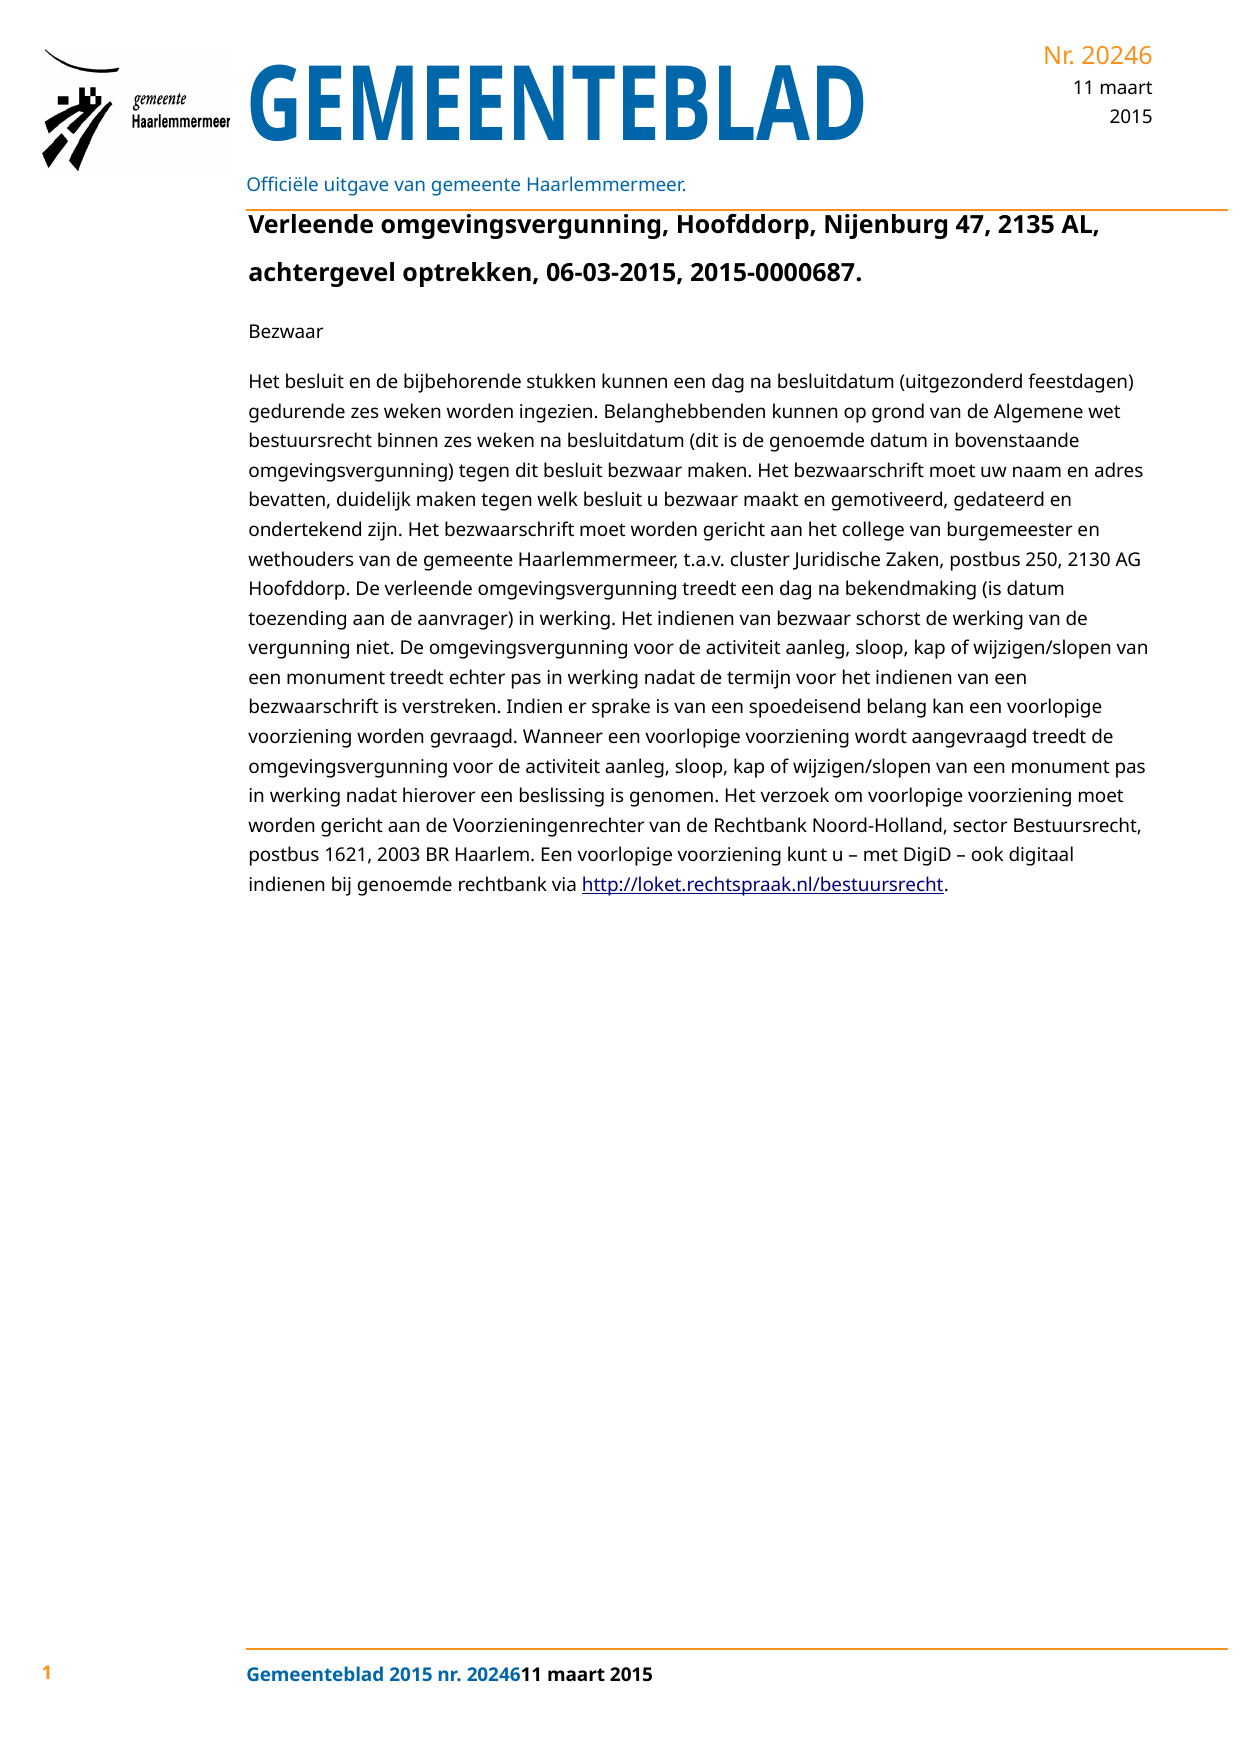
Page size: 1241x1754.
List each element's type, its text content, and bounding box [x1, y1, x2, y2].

text Bezwaar [248, 318, 1152, 344]
text Verleende omgevingsvergunning, Hoofddorp, Nijenburg 47, 2135 AL, achtergevel optrekken, 06-03-2015, 2015-0000687. [248, 211, 1152, 288]
picture [41, 47, 231, 172]
text Het besluit en de bijbehorende stukken kunnen een dag na besluitdatum (uitgezonderd feestdagen) gedurende zes weken worden ingezien. Belanghebbenden kunnen op grond van de Algemene wet bestuursrecht binnen zes weken na besluitdatum (dit is de genoemde datum in bovenstaande omgevingsvergunning) tegen dit besluit bezwaar maken. Het bezwaarschrift moet uw naam en adres bevatten, duidelijk maken tegen welk besluit u bezwaar maakt en gemotiveerd, gedateerd en ondertekend zijn. Het bezwaarschrift moet worden gericht aan het college van burgemeester en wethouders van de gemeente Haarlemmermeer, t.a.v. cluster Juridische Zaken, postbus 250, 2130 AG Hoofddorp. De verleende omgevingsvergunning treedt een dag na bekendmaking (is datum toezending aan de aanvrager) in werking. Het indienen van bezwaar schorst de werking van de vergunning niet. De omgevingsvergunning voor de activiteit aanleg, sloop, kap of wijzigen/slopen van een monument treedt echter pas in werking nadat de termijn voor het indienen van een bezwaarschrift is verstreken. Indien er sprake is van een spoedeisend belang kan een voorlopige voorziening worden gevraagd. Wanneer een voorlopige voorziening wordt aangevraagd treedt de omgevingsvergunning voor de activiteit aanleg, sloop, kap of wijzigen/slopen van een monument pas in werking nadat hierover een beslissing is genomen. Het verzoek om voorlopige voorziening moet worden gericht aan de Voorzieningenrechter van de Rechtbank Noord-Holland, sector Bestuursrecht, postbus 1621, 2003 BR Haarlem. Een voorlopige voorziening kunt u – met DigiD – ook digitaal indienen bij genoemde rechtbank via http://loket.rechtspraak.nl/bestuursrecht. [248, 368, 1152, 897]
